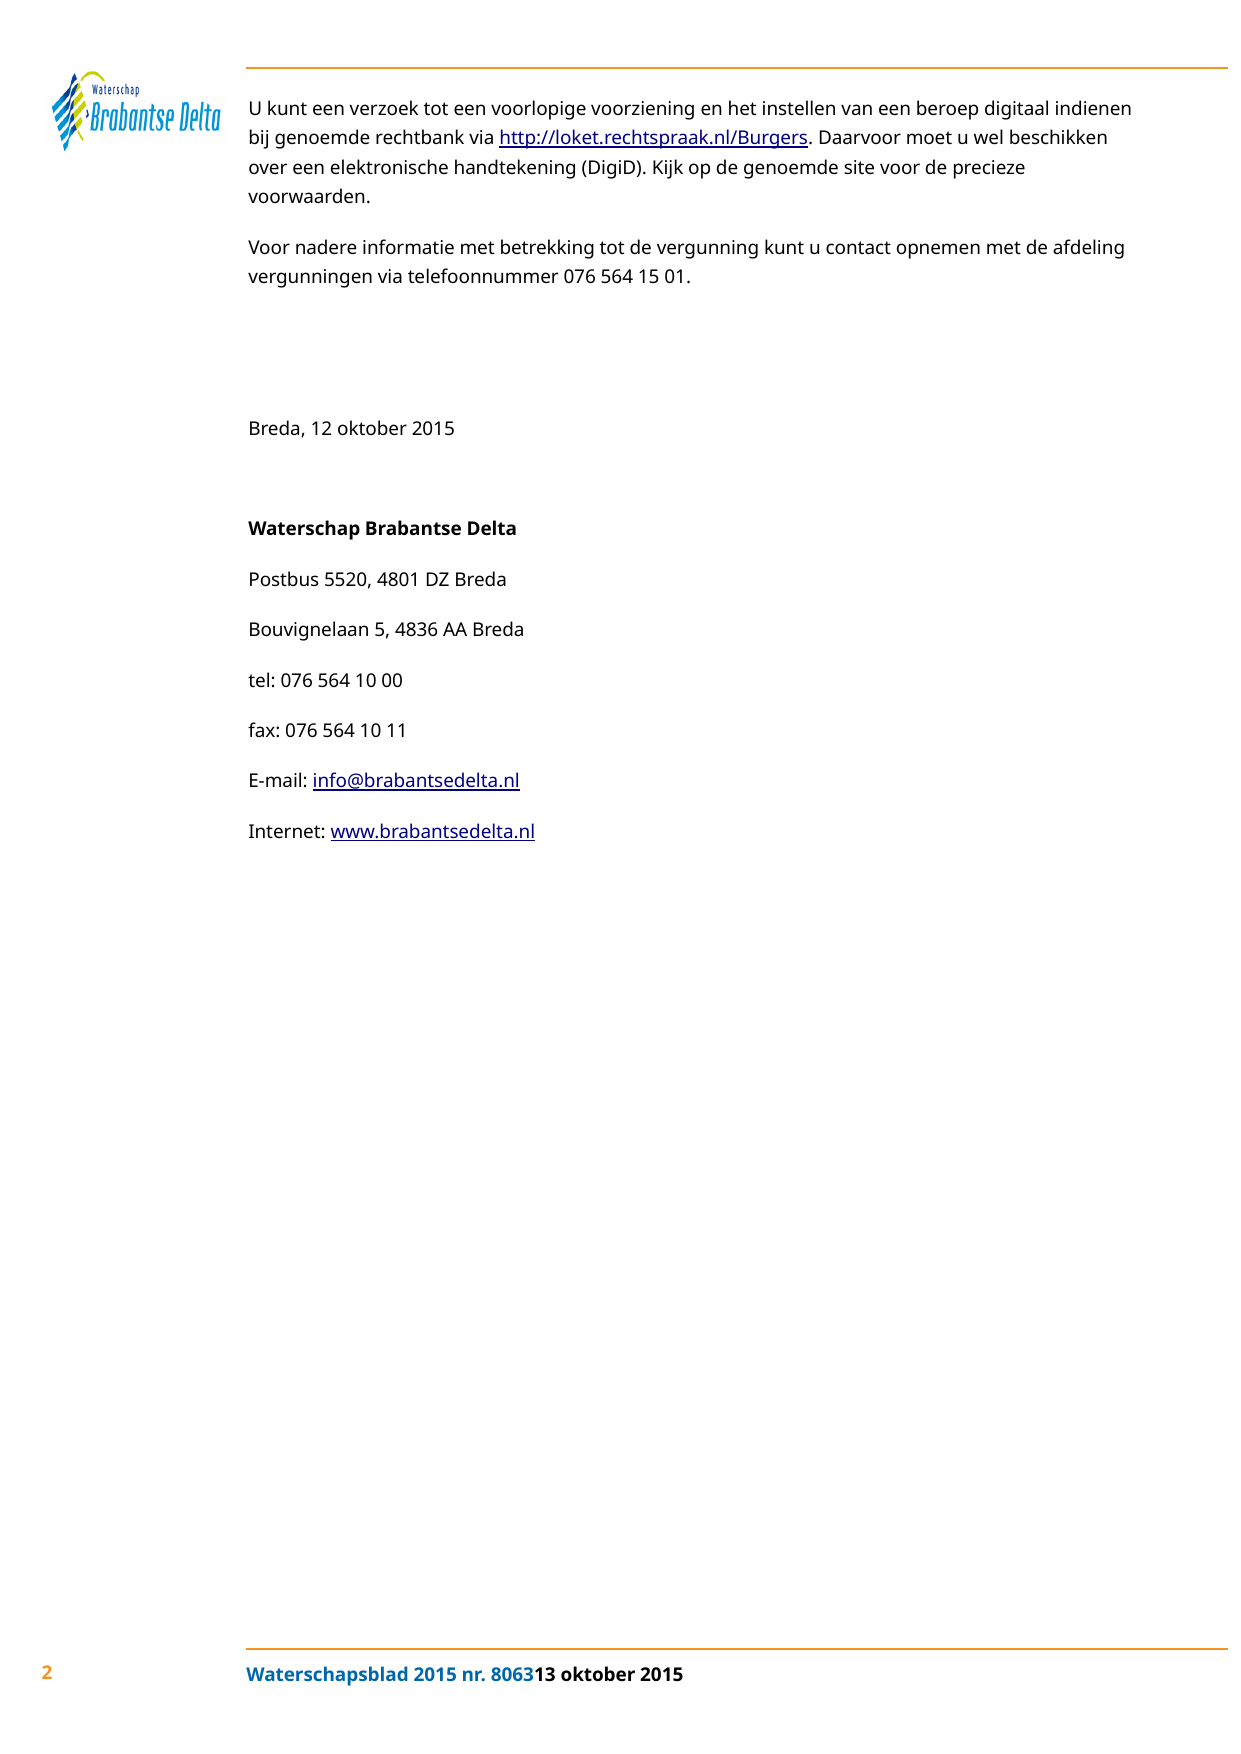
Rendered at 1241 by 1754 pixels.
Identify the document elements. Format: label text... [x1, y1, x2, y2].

text E-mail: info@brabantsedelta.nl [248, 768, 1152, 793]
text Internet: www.brabantsedelta.nl [248, 818, 1152, 844]
text fax: 076 564 10 11 [248, 717, 1152, 743]
text Waterschap Brabantse Delta [248, 516, 1152, 541]
text Bouvignelaan 5, 4836 AA Breda [248, 616, 1152, 642]
text tel: 076 564 10 00 [248, 667, 1152, 693]
text Voor nadere informatie met betrekking tot de vergunning kunt u contact opnemen met de afdeling vergunningen via telefoonnummer 076 564 15 01. [248, 234, 1152, 289]
text Breda, 12 oktober 2015 [248, 415, 1152, 441]
text Postbus 5520, 4801 DZ Breda [248, 566, 1152, 592]
text U kunt een verzoek tot een voorlopige voorziening en het instellen van een beroep digitaal indienen bij genoemde rechtbank via http://loket.rechtspraak.nl/Burgers. Daarvoor moet u wel beschikken over een elektronische handtekening (DigiD). Kijk op de genoemde site voor de precieze voorwaarden. [248, 95, 1152, 209]
picture [41, 47, 231, 172]
